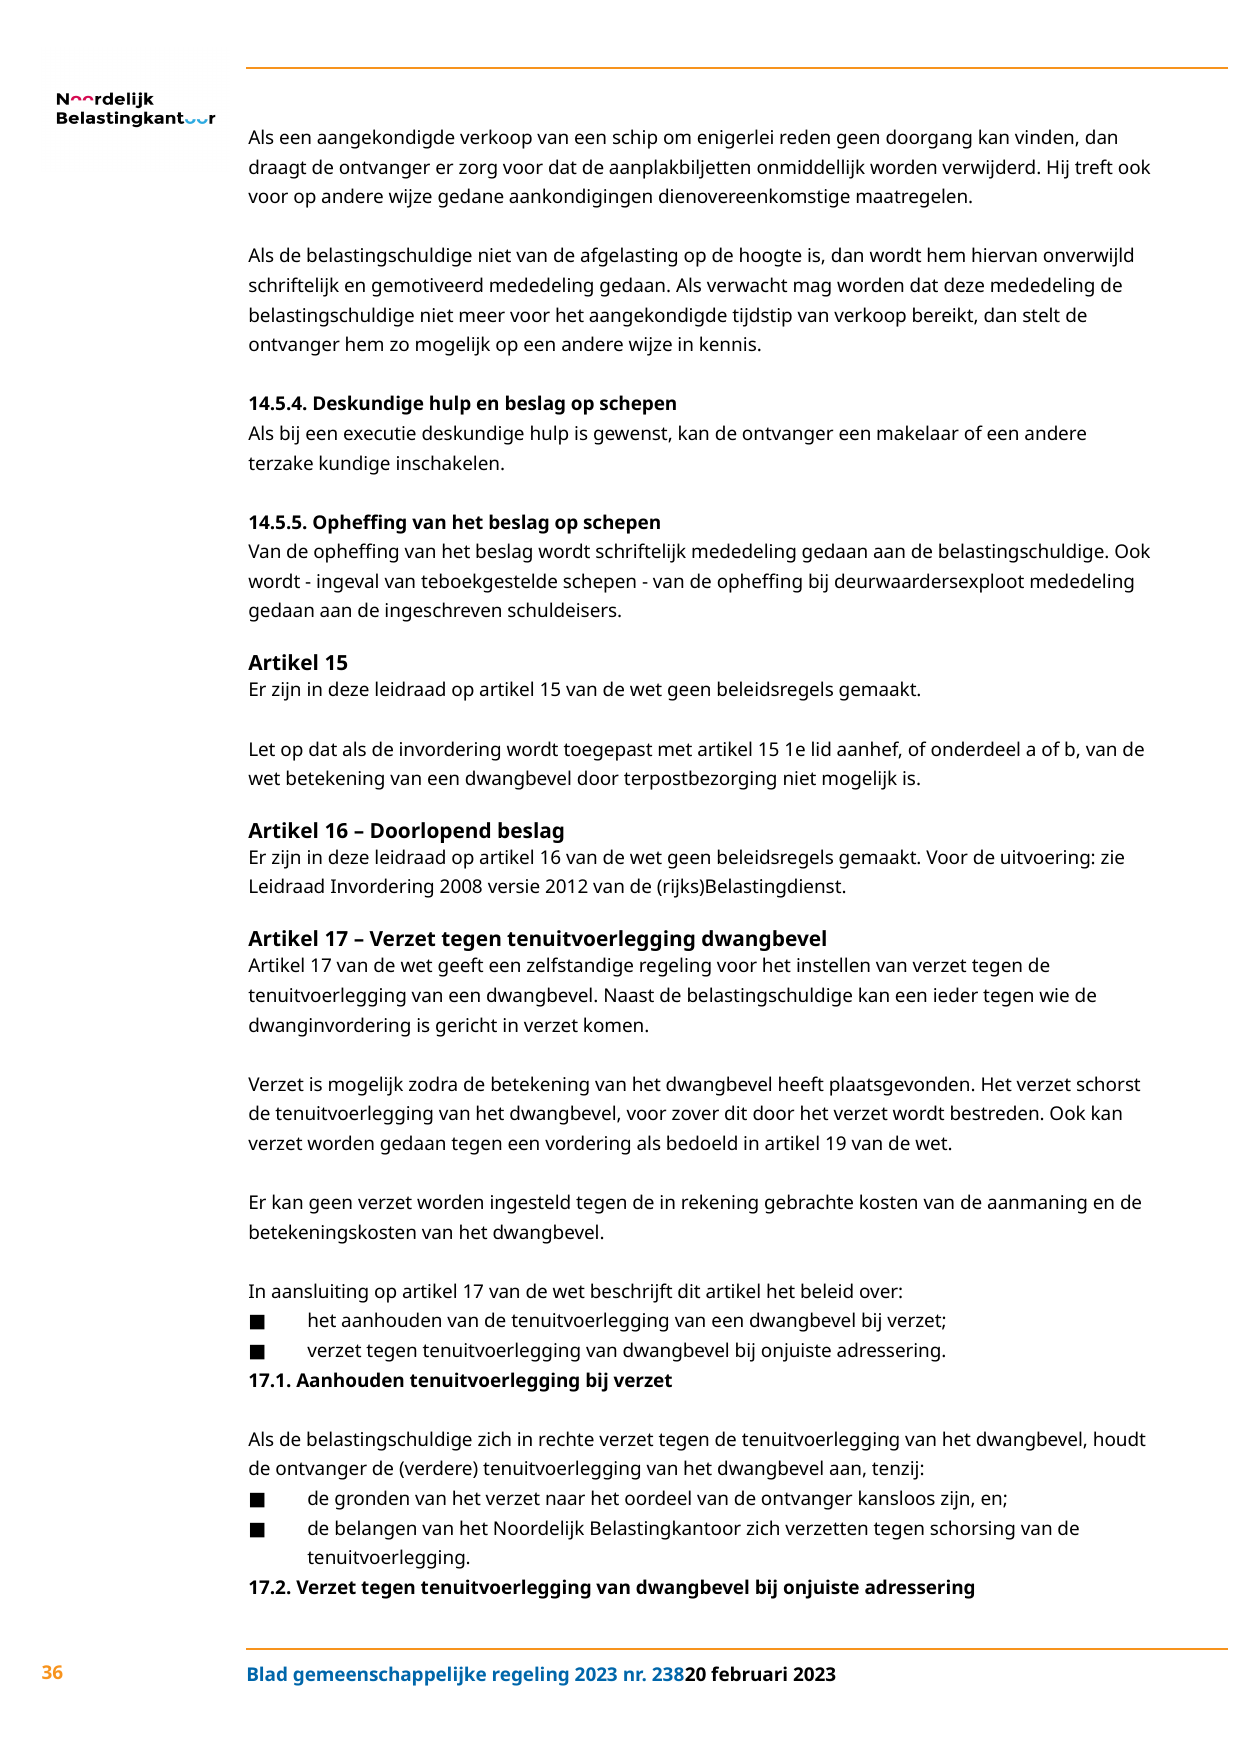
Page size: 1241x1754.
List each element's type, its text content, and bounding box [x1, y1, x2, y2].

text Als de belastingschuldige zich in rechte verzet tegen de tenuitvoerlegging van het dwangbevel, houdt de ontvanger de (verdere) tenuitvoerlegging van het dwangbevel aan, tenzij: [248, 1426, 1152, 1481]
text Artikel 16 – Doorlopend beslag [248, 816, 1152, 844]
text Artikel 17 van de wet geeft een zelfstandige regeling voor het instellen van verzet tegen de tenuitvoerlegging van een dwangbevel. Naast de belastingschuldige kan een ieder tegen wie de dwanginvordering is gericht in verzet komen. [248, 953, 1152, 1037]
list verzet tegen tenuitvoerlegging van dwangbevel bij onjuiste adressering. [248, 1337, 1152, 1363]
text Artikel 15 [248, 648, 1152, 677]
text Er kan geen verzet worden ingesteld tegen de in rekening gebrachte kosten van de aanmaning en de betekeningskosten van het dwangbevel. [248, 1189, 1152, 1244]
text Als de belastingschuldige niet van de afgelasting op de hoogte is, dan wordt hem hiervan onverwijld schriftelijk en gemotiveerd mededeling gedaan. Als verwacht mag worden dat deze mededeling de belastingschuldige niet meer voor het aangekondigde tijdstip van verkoop bereikt, dan stelt de ontvanger hem zo mogelijk op een andere wijze in kennis. [248, 243, 1152, 357]
text 14.5.4. Deskundige hulp en beslag op schepen [248, 391, 1152, 416]
text Verzet is mogelijk zodra de betekening van het dwangbevel heeft plaatsgevonden. Het verzet schorst de tenuitvoerlegging van het dwangbevel, voor zover dit door het verzet wordt bestreden. Ook kan verzet worden gedaan tegen een vordering als bedoeld in artikel 19 van de wet. [248, 1071, 1152, 1156]
text Er zijn in deze leidraad op artikel 16 van de wet geen beleidsregels gemaakt. Voor de uitvoering: zie Leidraad Invordering 2008 versie 2012 van de (rijks)Belastingdienst. [248, 844, 1152, 899]
list de belangen van het Noordelijk Belastingkantoor zich verzetten tegen schorsing van de tenuitvoerlegging. [248, 1515, 1152, 1570]
list het aanhouden van de tenuitvoerlegging van een dwangbevel bij verzet; [248, 1308, 1152, 1333]
text Artikel 17 – Verzet tegen tenuitvoerlegging dwangbevel [248, 924, 1152, 953]
text 14.5.5. Opheffing van het beslag op schepen [248, 509, 1152, 535]
list de gronden van het verzet naar het oordeel van de ontvanger kansloos zijn, en; [248, 1485, 1152, 1511]
text In aansluiting op artikel 17 van de wet beschrijft dit artikel het beleid over: [248, 1278, 1152, 1304]
text Als bij een executie deskundige hulp is gewenst, kan de ontvanger een makelaar of een andere terzake kundige inschakelen. [248, 420, 1152, 476]
text Als een aangekondigde verkoop van een schip om enigerlei reden geen doorgang kan vinden, dan draagt de ontvanger er zorg voor dat de aanplakbiljetten onmiddellijk worden verwijderd. Hij treft ook voor op andere wijze gedane aankondigingen dienovereenkomstige maatregelen. [248, 124, 1152, 209]
text 17.1. Aanhouden tenuitvoerlegging bij verzet [248, 1367, 1152, 1392]
picture [41, 47, 231, 172]
text Van de opheffing van het beslag wordt schriftelijk mededeling gedaan aan de belastingschuldige. Ook wordt - ingeval van teboekgestelde schepen - van de opheffing bij deurwaardersexploot mededeling gedaan aan de ingeschreven schuldeisers. [248, 538, 1152, 623]
text Let op dat als de invordering wordt toegepast met artikel 15 1e lid aanhef, of onderdeel a of b, van de wet betekening van een dwangbevel door terpostbezorging niet mogelijk is. [248, 736, 1152, 791]
text Er zijn in deze leidraad op artikel 15 van de wet geen beleidsregels gemaakt. [248, 677, 1152, 702]
text 17.2. Verzet tegen tenuitvoerlegging van dwangbevel bij onjuiste adressering [248, 1574, 1152, 1599]
